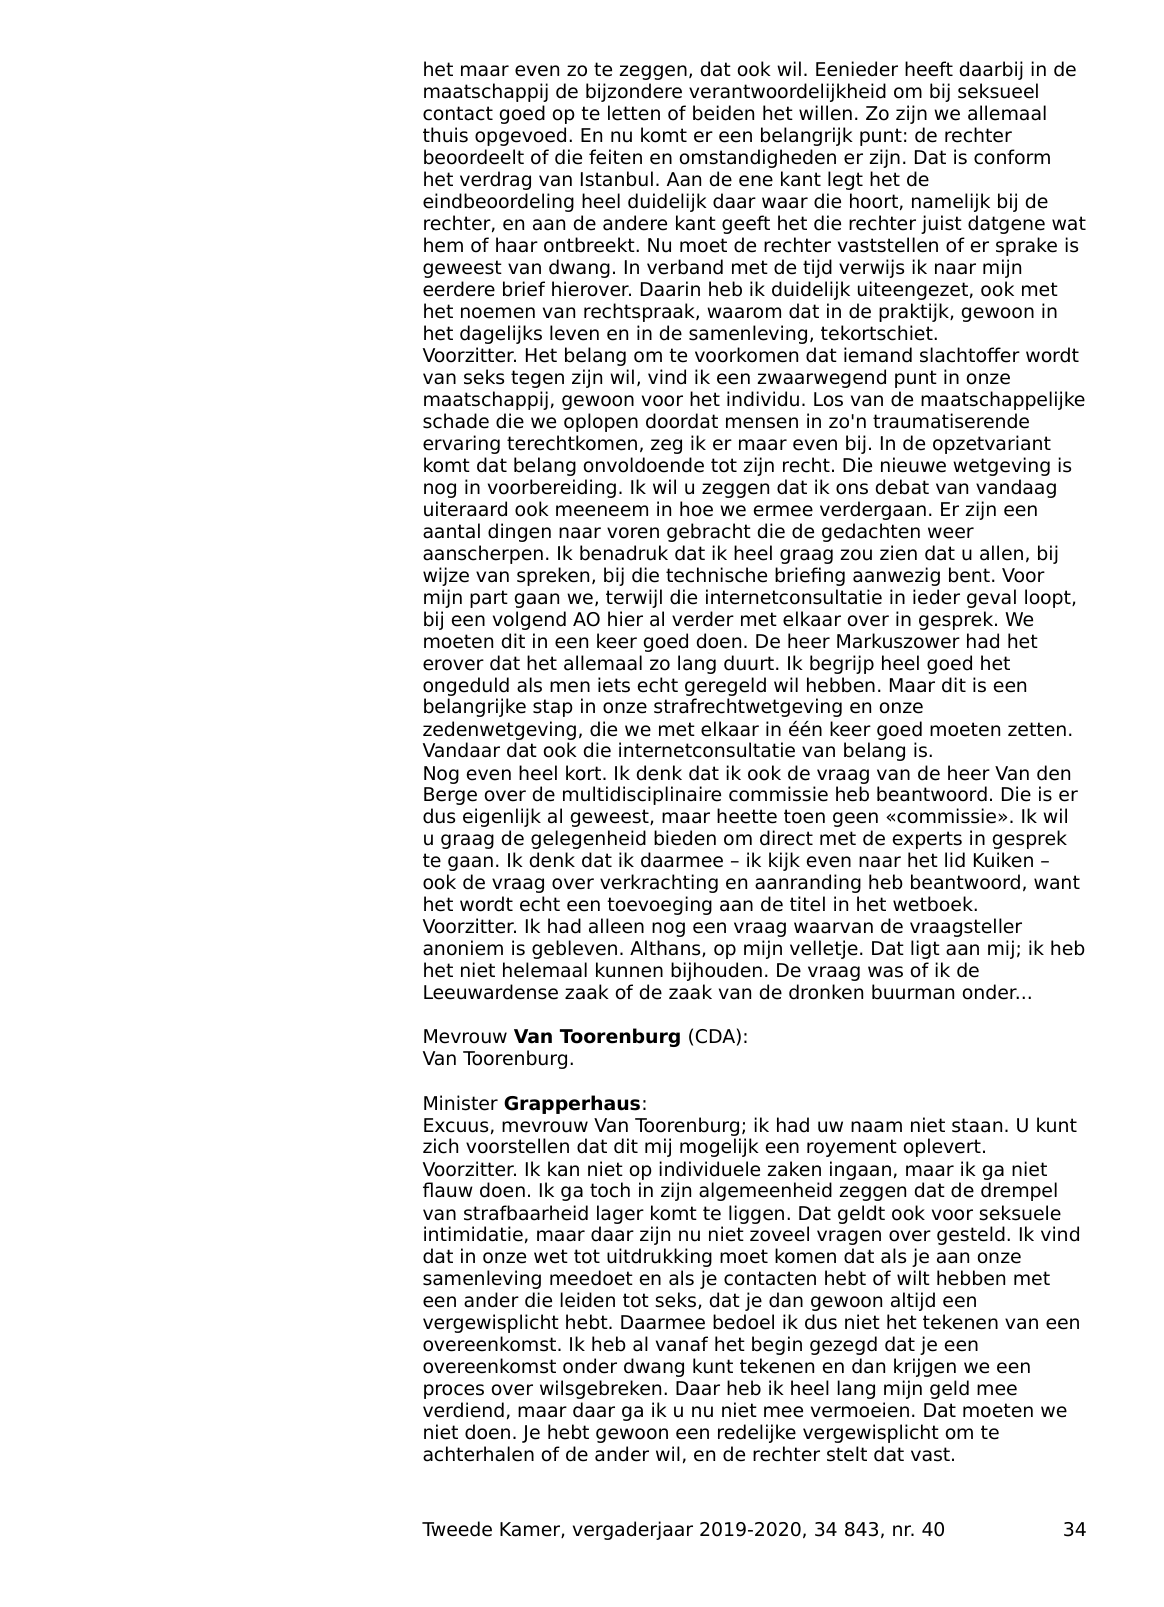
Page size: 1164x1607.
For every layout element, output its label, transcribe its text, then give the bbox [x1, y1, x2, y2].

text Nog even heel kort. Ik denk dat ik ook de vraag van de heer Van den Berge over de multidisciplinaire commissie heb beantwoord. Die is er dus eigenlijk al geweest, maar heette toen geen «commissie». Ik wil u graag de gelegenheid bieden om direct met de experts in gesprek te gaan. Ik denk dat ik daarmee – ik kijk even naar het lid Kuiken – ook de vraag over verkrachting en aanranding heb beantwoord, want het wordt echt een toevoeging aan de titel in het wetboek. [422, 762, 1087, 916]
text het maar even zo te zeggen, dat ook wil. Eenieder heeft daarbij in de maatschappij de bijzondere verantwoordelijkheid om bij seksueel contact goed op te letten of beiden het willen. Zo zijn we allemaal thuis opgevoed. En nu komt er een belangrijk punt: de rechter beoordeelt of die feiten en omstandigheden er zijn. Dat is conform het verdrag van Istanbul. Aan de ene kant legt het de eindbeoordeling heel duidelijk daar waar die hoort, namelijk bij de rechter, en aan de andere kant geeft het die rechter juist datgene wat hem of haar ontbreekt. Nu moet de rechter vaststellen of er sprake is geweest van dwang. In verband met de tijd verwijs ik naar mijn eerdere brief hierover. Daarin heb ik duidelijk uiteengezet, ook met het noemen van rechtspraak, waarom dat in de praktijk, gewoon in het dagelijks leven en in de samenleving, tekortschiet. [422, 59, 1087, 345]
text Excuus, mevrouw Van Toorenburg; ik had uw naam niet staan. U kunt zich voorstellen dat dit mij mogelijk een royement oplevert. [422, 1114, 1087, 1158]
text Voorzitter. Ik had alleen nog een vraag waarvan de vraagsteller anoniem is gebleven. Althans, op mijn velletje. Dat ligt aan mij; ik heb het niet helemaal kunnen bijhouden. De vraag was of ik de Leeuwardense zaak of de zaak van de dronken buurman onder... [422, 916, 1087, 1004]
text Voorzitter. Ik kan niet op individuele zaken ingaan, maar ik ga niet flauw doen. Ik ga toch in zijn algemeenheid zeggen dat de drempel van strafbaarheid lager komt te liggen. Dat geldt ook voor seksuele intimidatie, maar daar zijn nu niet zoveel vragen over gesteld. Ik vind dat in onze wet tot uitdrukking moet komen dat als je aan onze samenleving meedoet en als je contacten hebt of wilt hebben met een ander die leiden tot seks, dat je dan gewoon altijd een vergewisplicht hebt. Daarmee bedoel ik dus niet het tekenen van een overeenkomst. Ik heb al vanaf het begin gezegd dat je een overeenkomst onder dwang kunt tekenen en dan krijgen we een proces over wilsgebreken. Daar heb ik heel lang mijn geld mee verdiend, maar daar ga ik u nu niet mee vermoeien. Dat moeten we niet doen. Je hebt gewoon een redelijke vergewisplicht om te achterhalen of de ander wil, en de rechter stelt dat vast. [422, 1158, 1087, 1466]
text Minister Grapperhaus: [422, 1092, 1087, 1114]
text Van Toorenburg. [422, 1048, 1087, 1070]
text Voorzitter. Het belang om te voorkomen dat iemand slachtoffer wordt van seks tegen zijn wil, vind ik een zwaarwegend punt in onze maatschappij, gewoon voor het individu. Los van de maatschappelijke schade die we oplopen doordat mensen in zo'n traumatiserende ervaring terechtkomen, zeg ik er maar even bij. In de opzetvariant komt dat belang onvoldoende tot zijn recht. Die nieuwe wetgeving is nog in voorbereiding. Ik wil u zeggen dat ik ons debat van vandaag uiteraard ook meeneem in hoe we ermee verdergaan. Er zijn een aantal dingen naar voren gebracht die de gedachten weer aanscherpen. Ik benadruk dat ik heel graag zou zien dat u allen, bij wijze van spreken, bij die technische briefing aanwezig bent. Voor mijn part gaan we, terwijl die internetconsultatie in ieder geval loopt, bij een volgend AO hier al verder met elkaar over in gesprek. We moeten dit in een keer goed doen. De heer Markuszower had het erover dat het allemaal zo lang duurt. Ik begrijp heel goed het ongeduld als men iets echt geregeld wil hebben. Maar dit is een belangrijke stap in onze strafrechtwetgeving en onze zedenwetgeving, die we met elkaar in één keer goed moeten zetten. Vandaar dat ook die internetconsultatie van belang is. [422, 345, 1087, 762]
text Mevrouw Van Toorenburg (CDA): [422, 1026, 1087, 1048]
